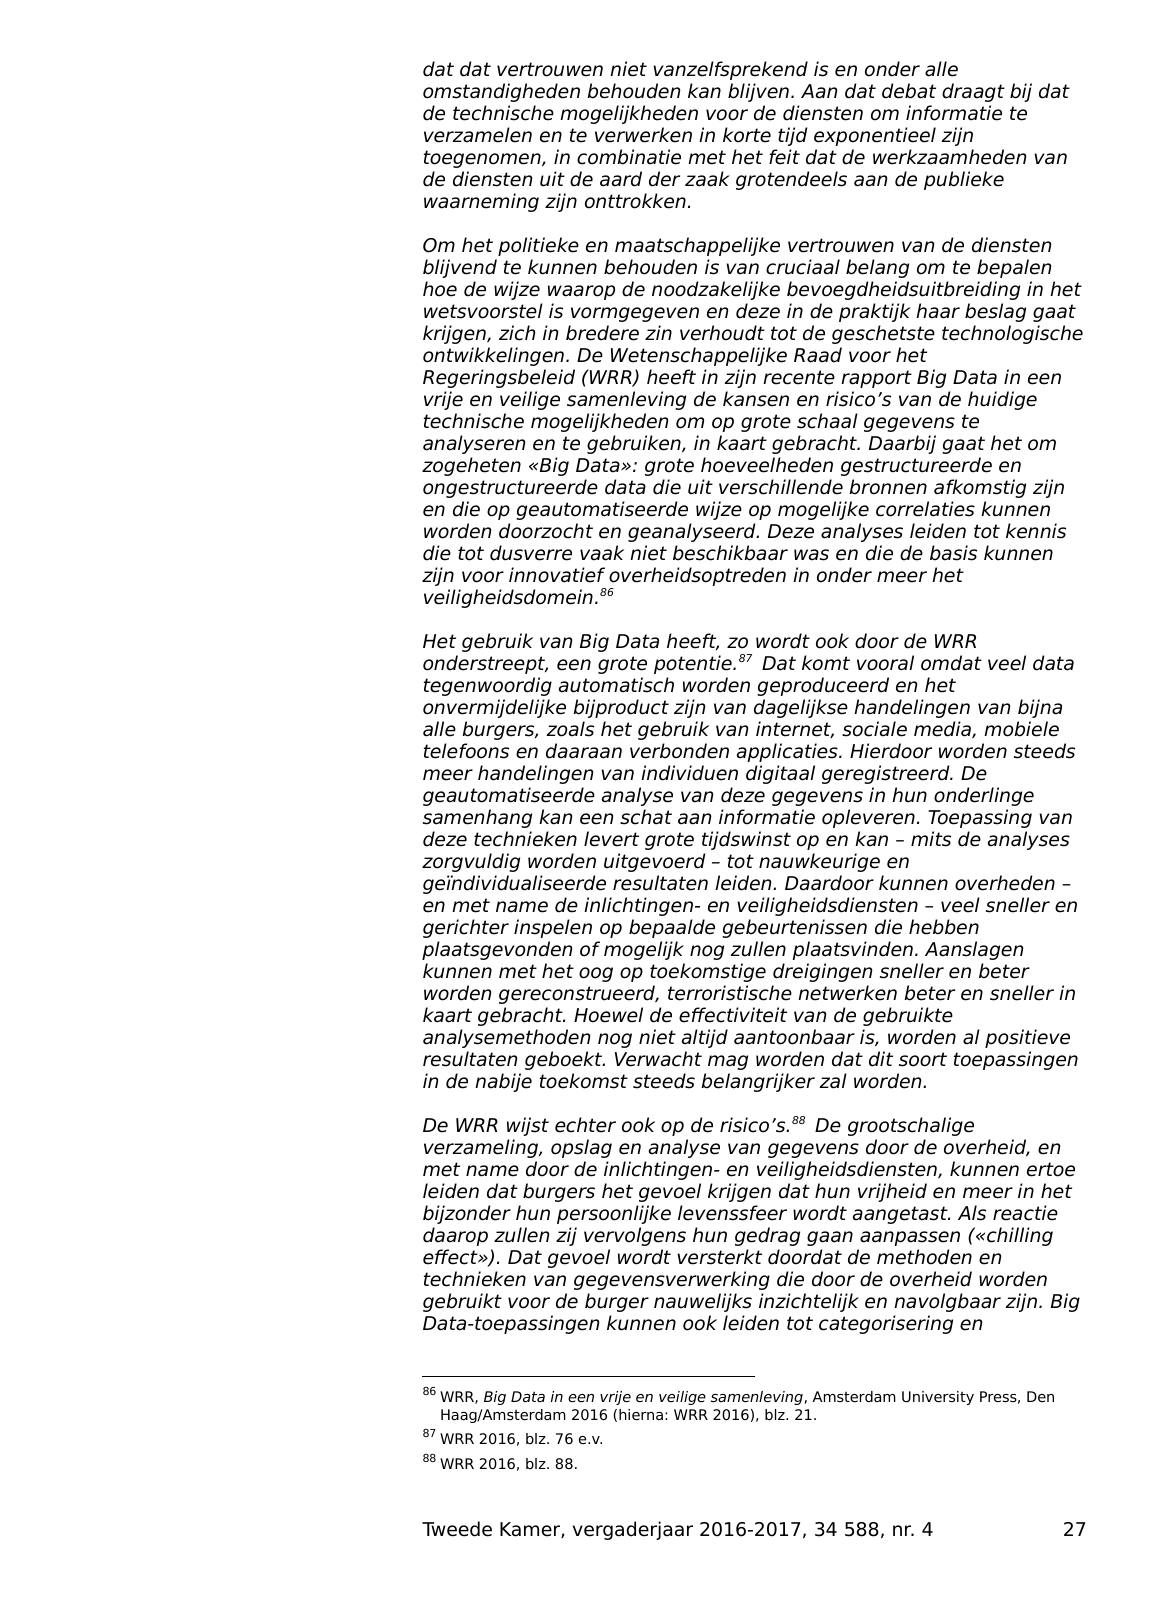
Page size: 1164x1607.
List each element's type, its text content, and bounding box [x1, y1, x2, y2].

text Het gebruik van Big Data heeft, zo wordt ook door de WRR onderstreept, een grote potentie. Dat komt vooral omdat veel data tegenwoordig automatisch worden geproduceerd en het onvermijdelijke bijproduct zijn van dagelijkse handelingen van bijna alle burgers, zoals het gebruik van internet, sociale media, mobiele telefoons en daaraan verbonden applicaties. Hierdoor worden steeds meer handelingen van individuen digitaal geregistreerd. De geautomatiseerde analyse van deze gegevens in hun onderlinge samenhang kan een schat aan informatie opleveren. Toepassing van deze technieken levert grote tijdswinst op en kan – mits de analyses zorgvuldig worden uitgevoerd – tot nauwkeurige en geïndividualiseerde resultaten leiden. Daardoor kunnen overheden – en met name de inlichtingen- en veiligheidsdiensten – veel sneller en gerichter inspelen op bepaalde gebeurtenissen die hebben plaatsgevonden of mogelijk nog zullen plaatsvinden. Aanslagen kunnen met het oog op toekomstige dreigingen sneller en beter worden gereconstrueerd, terroristische netwerken beter en sneller in kaart gebracht. Hoewel de effectiviteit van de gebruikte analysemethoden nog niet altijd aantoonbaar is, worden al positieve resultaten geboekt. Verwacht mag worden dat dit soort toepassingen in de nabije toekomst steeds belangrijker zal worden. [422, 631, 1087, 1092]
text WRR 2016, blz. 76 e.v. [422, 1427, 1087, 1449]
text WRR 2016, blz. 88. [422, 1452, 1087, 1474]
text Om het politieke en maatschappelijke vertrouwen van de diensten blijvend te kunnen behouden is van cruciaal belang om te bepalen hoe de wijze waarop de noodzakelijke bevoegdheidsuitbreiding in het wetsvoorstel is vormgegeven en deze in de praktijk haar beslag gaat krijgen, zich in bredere zin verhoudt tot de geschetste technologische ontwikkelingen. De Wetenschappelijke Raad voor het Regeringsbeleid (WRR) heeft in zijn recente rapport Big Data in een vrije en veilige samenleving de kansen en risico’s van de huidige technische mogelijkheden om op grote schaal gegevens te analyseren en te gebruiken, in kaart gebracht. Daarbij gaat het om zogeheten «Big Data»: grote hoeveelheden gestructureerde en ongestructureerde data die uit verschillende bronnen afkomstig zijn en die op geautomatiseerde wijze op mogelijke correlaties kunnen worden doorzocht en geanalyseerd. Deze analyses leiden tot kennis die tot dusverre vaak niet beschikbaar was en die de basis kunnen zijn voor innovatief overheidsoptreden in onder meer het veiligheidsdomein. [422, 235, 1087, 609]
text dat dat vertrouwen niet vanzelfsprekend is en onder alle omstandigheden behouden kan blijven. Aan dat debat draagt bij dat de technische mogelijkheden voor de diensten om informatie te verzamelen en te verwerken in korte tijd exponentieel zijn toegenomen, in combinatie met het feit dat de werkzaamheden van de diensten uit de aard der zaak grotendeels aan de publieke waarneming zijn onttrokken. [422, 59, 1087, 213]
text WRR, Big Data in een vrije en veilige samenleving, Amsterdam University Press, Den Haag/Amsterdam 2016 (hierna: WRR 2016), blz. 21. [422, 1385, 1087, 1424]
text De WRR wijst echter ook op de risico’s. De grootschalige verzameling, opslag en analyse van gegevens door de overheid, en met name door de inlichtingen- en veiligheidsdiensten, kunnen ertoe leiden dat burgers het gevoel krijgen dat hun vrijheid en meer in het bijzonder hun persoonlijke levenssfeer wordt aangetast. Als reactie daarop zullen zij vervolgens hun gedrag gaan aanpassen («chilling effect»). Dat gevoel wordt versterkt doordat de methoden en technieken van gegevensverwerking die door de overheid worden gebruikt voor de burger nauwelijks inzichtelijk en navolgbaar zijn. Big Data-toepassingen kunnen ook leiden tot categorisering en [422, 1115, 1087, 1334]
